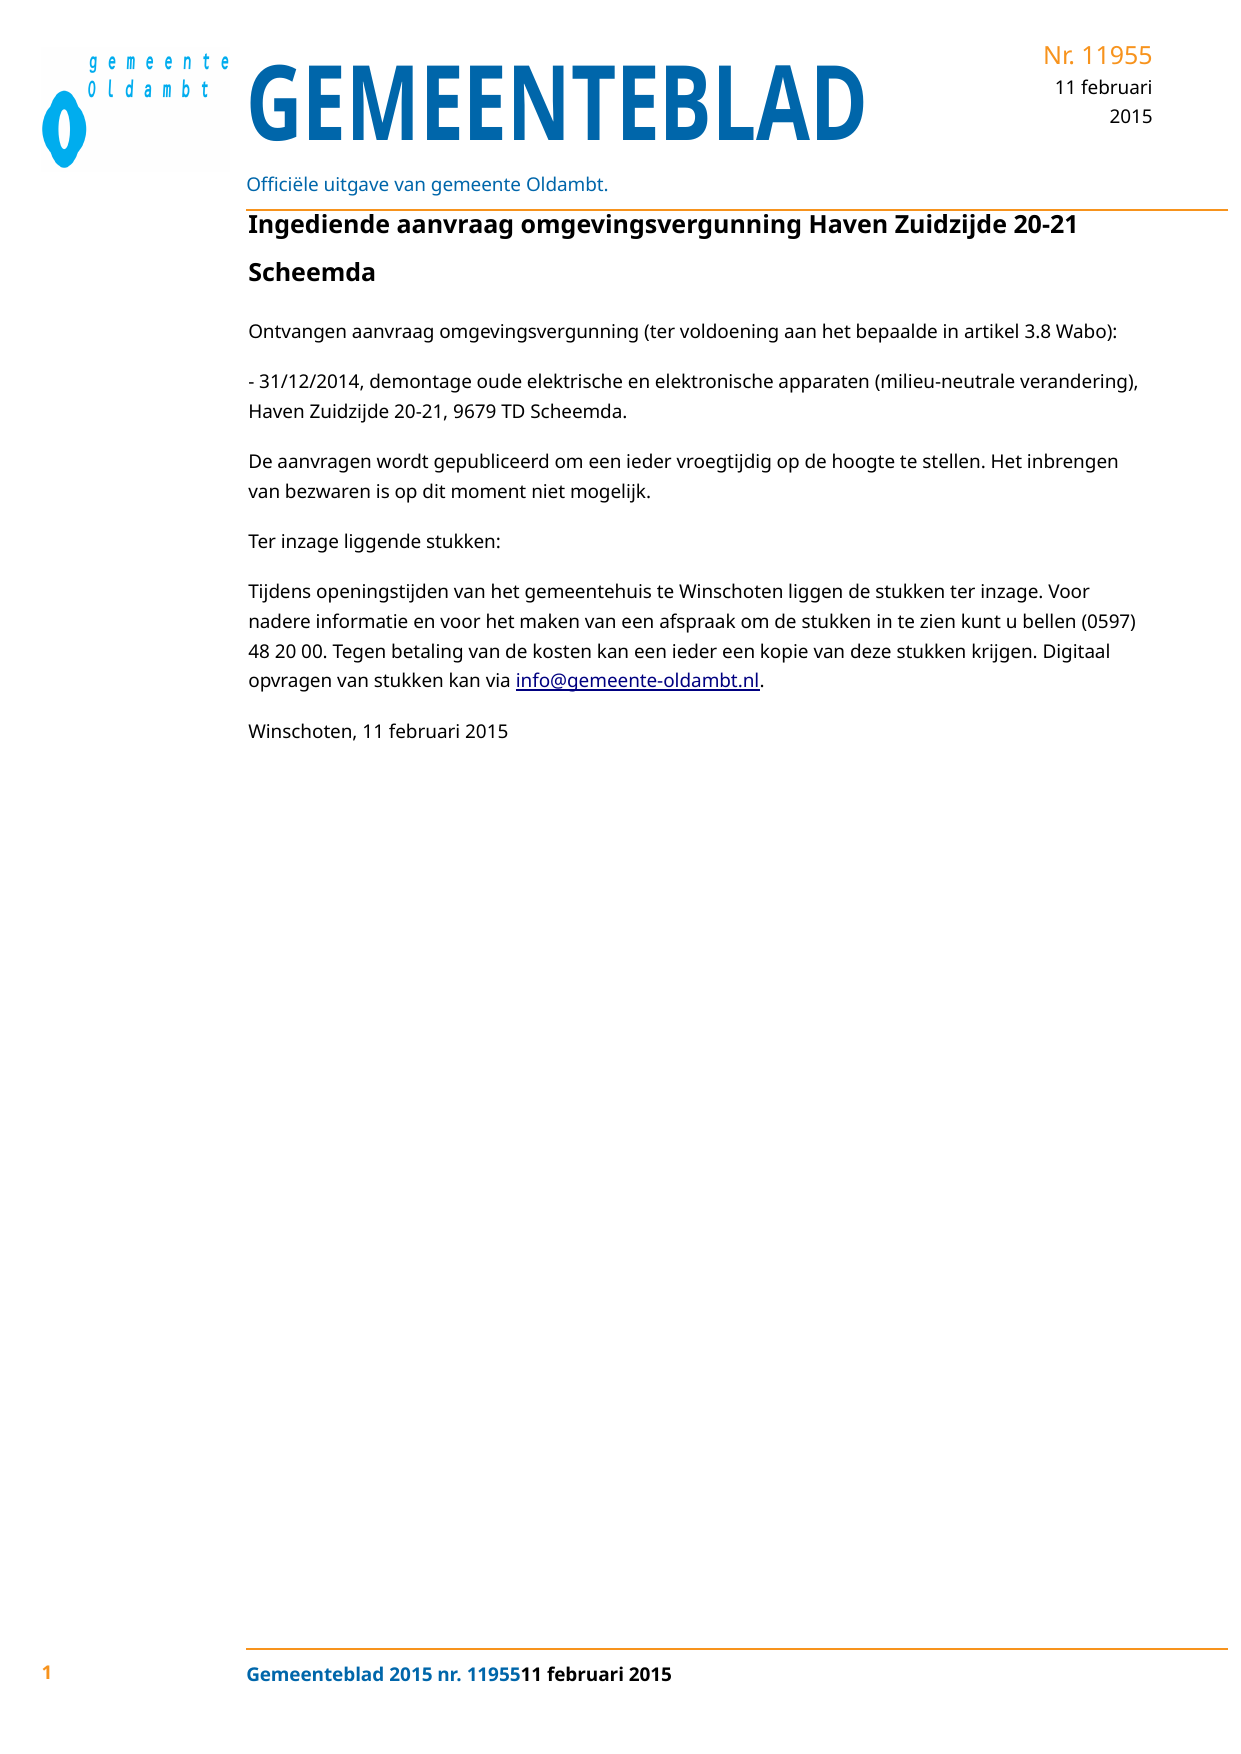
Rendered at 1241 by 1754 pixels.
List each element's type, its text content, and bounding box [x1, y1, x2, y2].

text - 31/12/2014, demontage oude elektrische en elektronische apparaten (milieu-neutrale verandering), Haven Zuidzijde 20-21, 9679 TD Scheemda. [248, 368, 1152, 424]
text Winschoten, 11 februari 2015 [248, 718, 1152, 744]
text Tijdens openingstijden van het gemeentehuis te Winschoten liggen de stukken ter inzage. Voor nadere informatie en voor het maken van een afspraak om de stukken in te zien kunt u bellen (0597) 48 20 00. Tegen betaling van de kosten kan een ieder een kopie van deze stukken krijgen. Digitaal opvragen van stukken kan via info@gemeente-oldambt.nl. [248, 579, 1152, 693]
text De aanvragen wordt gepubliceerd om een ieder vroegtijdig op de hoogte te stellen. Het inbrengen van bezwaren is op dit moment niet mogelijk. [248, 448, 1152, 504]
text Ter inzage liggende stukken: [248, 528, 1152, 554]
picture [41, 47, 231, 172]
text Ontvangen aanvraag omgevingsvergunning (ter voldoening aan het bepaalde in artikel 3.8 Wabo): [248, 318, 1152, 344]
text Ingediende aanvraag omgevingsvergunning Haven Zuidzijde 20-21 Scheemda [248, 211, 1152, 288]
